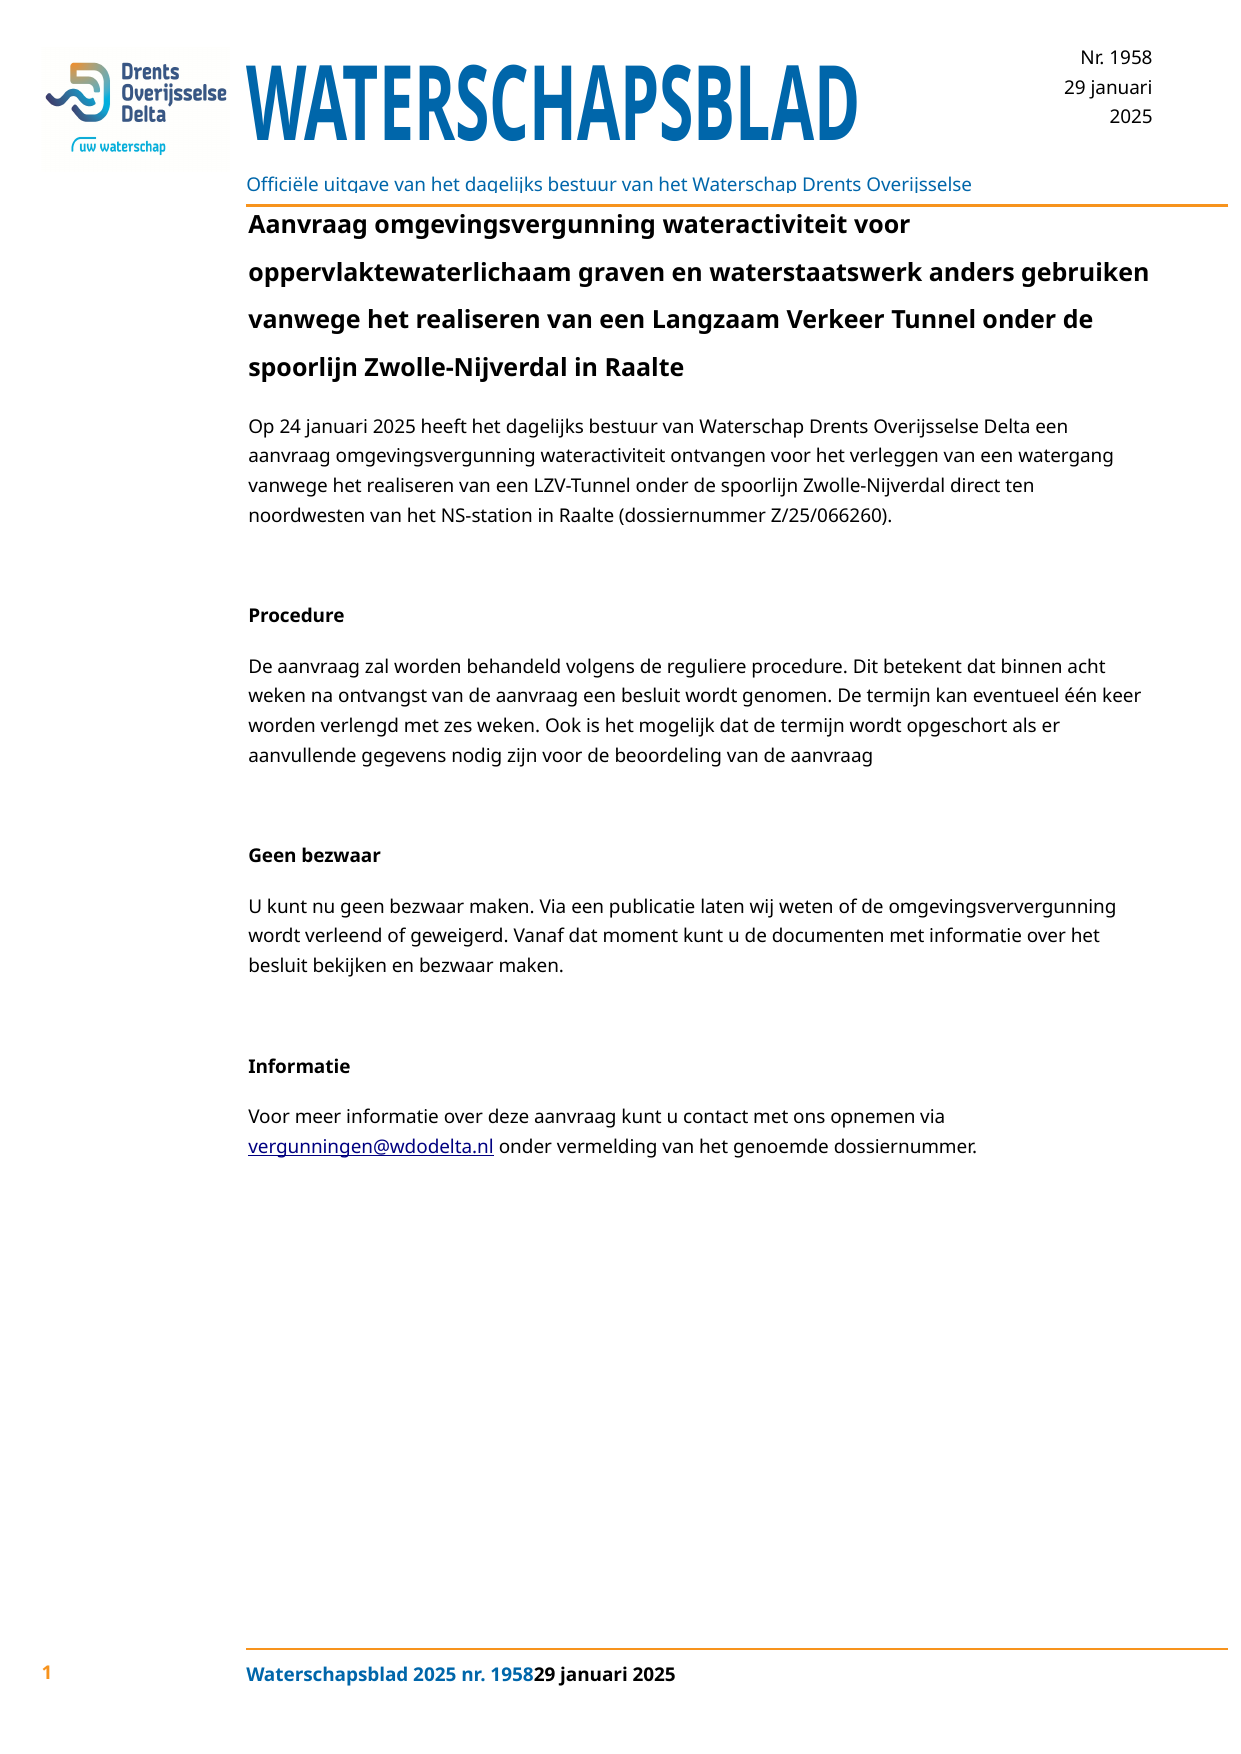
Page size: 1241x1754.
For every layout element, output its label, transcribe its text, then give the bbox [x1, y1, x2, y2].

text Op 24 januari 2025 heeft het dagelijks bestuur van Waterschap Drents Overijsselse Delta een aanvraag omgevingsvergunning wateractiviteit ontvangen voor het verleggen van een watergang vanwege het realiseren van een LZV-Tunnel onder de spoorlijn Zwolle-Nijverdal direct ten noordwesten van het NS-station in Raalte (dossiernummer Z/25/066260). [248, 413, 1152, 528]
text Procedure [248, 603, 1152, 628]
text U kunt nu geen bezwaar maken. Via een publicatie laten wij weten of de omgevingsververgunning wordt verleend of geweigerd. Vanaf dat moment kunt u de documenten met informatie over het besluit bekijken en bezwaar maken. [248, 893, 1152, 978]
text Voor meer informatie over deze aanvraag kunt u contact met ons opnemen via vergunningen@wdodelta.nl onder vermelding van het genoemde dossiernummer. [248, 1103, 1152, 1159]
picture [41, 47, 231, 172]
text De aanvraag zal worden behandeld volgens de reguliere procedure. Dit betekent dat binnen acht weken na ontvangst van de aanvraag een besluit wordt genomen. De termijn kan eventueel één keer worden verlengd met zes weken. Ook is het mogelijk dat de termijn wordt opgeschort als er aanvullende gegevens nodig zijn voor de beoordeling van de aanvraag [248, 653, 1152, 768]
text Geen bezwaar [248, 843, 1152, 868]
text Aanvraag omgevingsvergunning wateractiviteit voor oppervlaktewaterlichaam graven en waterstaatswerk anders gebruiken vanwege het realiseren van een Langzaam Verkeer Tunnel onder de spoorlijn Zwolle-Nijverdal in Raalte [248, 207, 1152, 384]
text Informatie [248, 1053, 1152, 1079]
